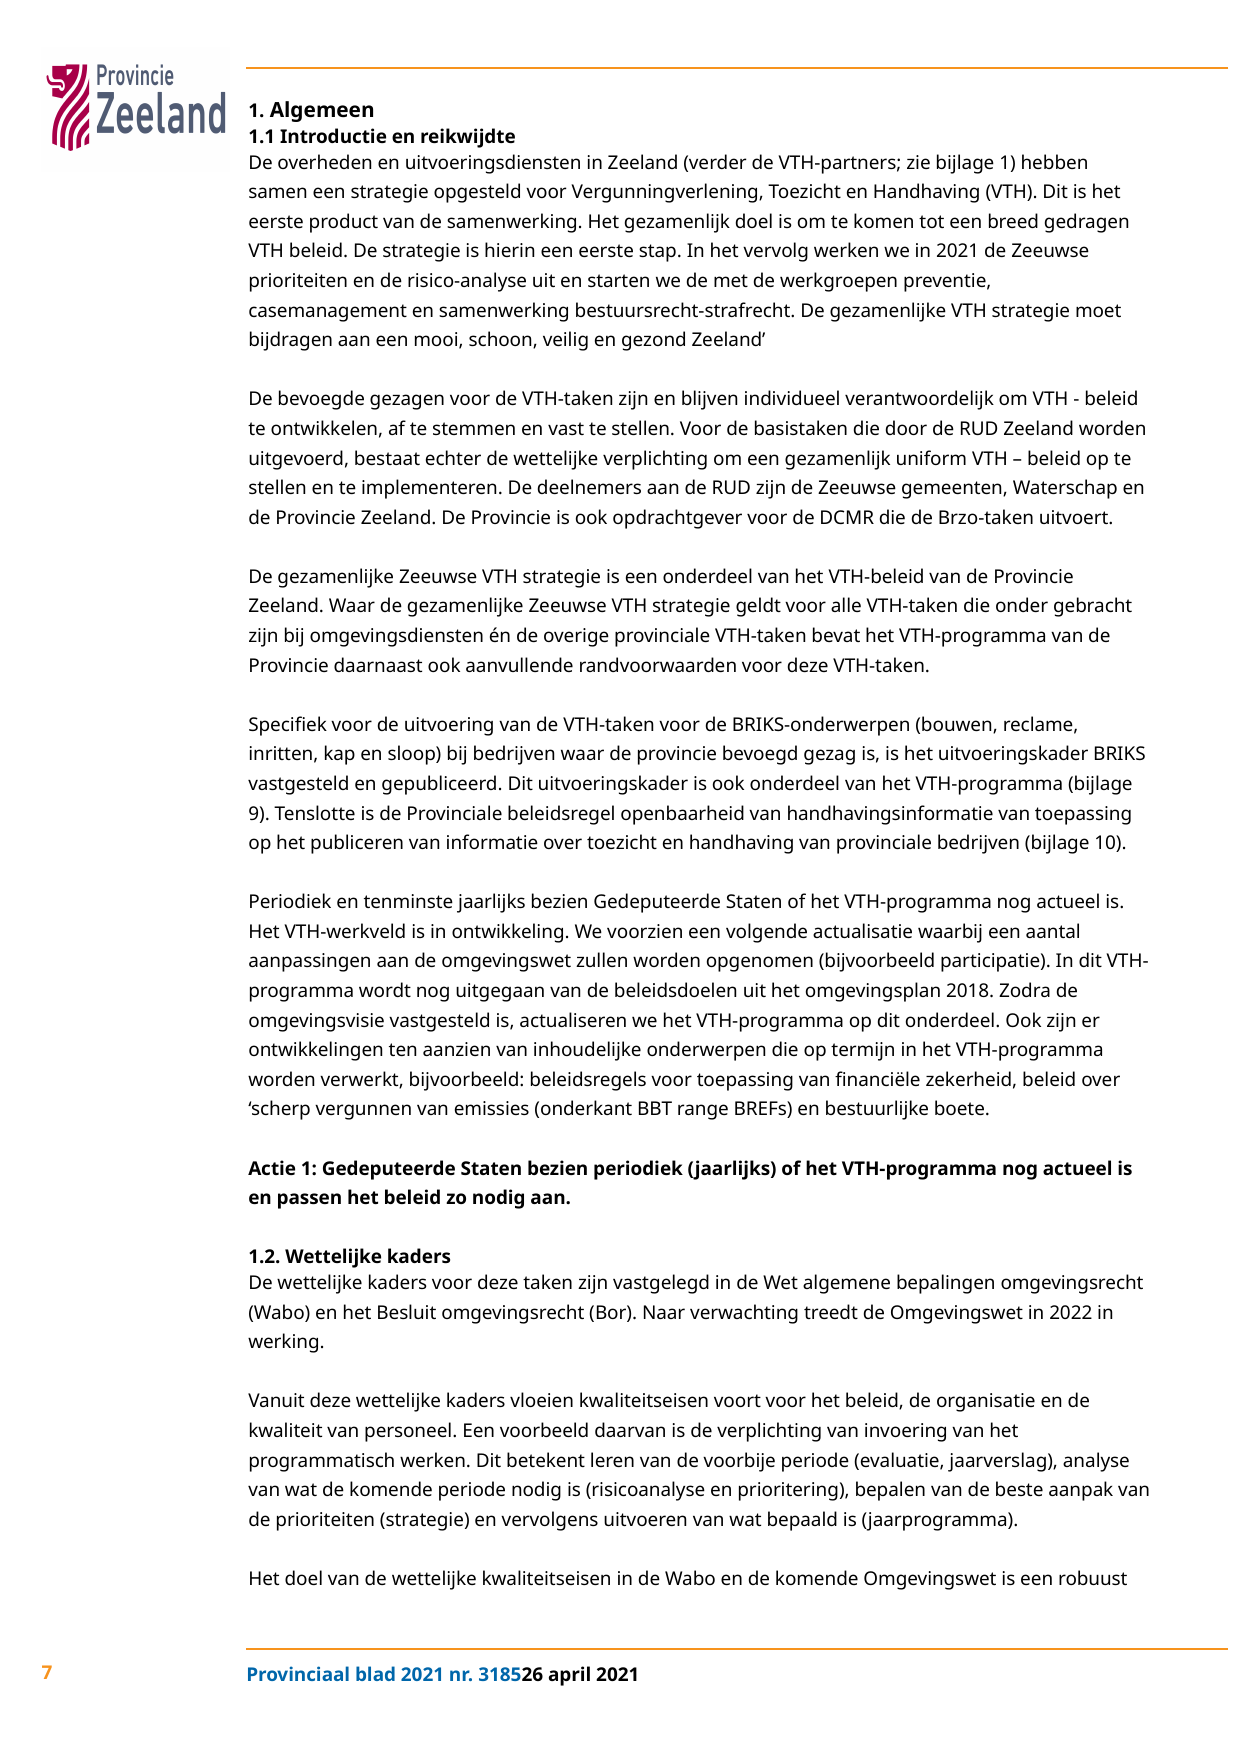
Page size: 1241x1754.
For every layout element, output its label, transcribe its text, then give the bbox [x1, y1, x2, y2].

text Actie 1: Gedeputeerde Staten bezien periodiek (jaarlijks) of het VTH-programma nog actueel is en passen het beleid zo nodig aan. [248, 1155, 1152, 1210]
text Vanuit deze wettelijke kaders vloeien kwaliteitseisen voort voor het beleid, de organisatie en de kwaliteit van personeel. Een voorbeeld daarvan is de verplichting van invoering van het programmatisch werken. Dit betekent leren van de voorbije periode (evaluatie, jaarverslag), analyse van wat de komende periode nodig is (risicoanalyse en prioritering), bepalen van de beste aanpak van de prioriteiten (strategie) en vervolgens uitvoeren van wat bepaald is (jaarprogramma). [248, 1388, 1152, 1532]
text 1.1 Introductie en reikwijdte [248, 123, 1152, 149]
text 1.2. Wettelijke kaders [248, 1243, 1152, 1269]
text Specifiek voor de uitvoering van de VTH-taken voor de BRIKS-onderwerpen (bouwen, reclame, inritten, kap en sloop) bij bedrijven waar de provincie bevoegd gezag is, is het uitvoeringskader BRIKS vastgesteld en gepubliceerd. Dit uitvoeringskader is ook onderdeel van het VTH-programma (bijlage 9). Tenslotte is de Provinciale beleidsregel openbaarheid van handhavingsinformatie van toepassing op het publiceren van informatie over toezicht en handhaving van provinciale bedrijven (bijlage 10). [248, 711, 1152, 855]
text De bevoegde gezagen voor de VTH-taken zijn en blijven individueel verantwoordelijk om VTH - beleid te ontwikkelen, af te stemmen en vast te stellen. Voor de basistaken die door de RUD Zeeland worden uitgevoerd, bestaat echter de wettelijke verplichting om een gezamenlijk uniform VTH – beleid op te stellen en te implementeren. De deelnemers aan de RUD zijn de Zeeuwse gemeenten, Waterschap en de Provincie Zeeland. De Provincie is ook opdrachtgever voor de DCMR die de Brzo-taken uitvoert. [248, 386, 1152, 530]
text Periodiek en tenminste jaarlijks bezien Gedeputeerde Staten of het VTH-programma nog actueel is. Het VTH-werkveld is in ontwikkeling. We voorzien een volgende actualisatie waarbij een aantal aanpassingen aan de omgevingswet zullen worden opgenomen (bijvoorbeeld participatie). In dit VTH-programma wordt nog uitgegaan van de beleidsdoelen uit het omgevingsplan 2018. Zodra de omgevingsvisie vastgesteld is, actualiseren we het VTH-programma op dit onderdeel. Ook zijn er ontwikkelingen ten aanzien van inhoudelijke onderwerpen die op termijn in het VTH-programma worden verwerkt, bijvoorbeeld: beleidsregels voor toepassing van financiële zekerheid, beleid over ‘scherp vergunnen van emissies (onderkant BBT range BREFs) en bestuurlijke boete. [248, 888, 1152, 1121]
picture [41, 47, 231, 172]
text De wettelijke kaders voor deze taken zijn vastgelegd in de Wet algemene bepalingen omgevingsrecht (Wabo) en het Besluit omgevingsrecht (Bor). Naar verwachting treedt de Omgevingswet in 2022 in werking. [248, 1269, 1152, 1354]
text 1. Algemeen [248, 95, 1152, 123]
text De gezamenlijke Zeeuwse VTH strategie is een onderdeel van het VTH-beleid van de Provincie Zeeland. Waar de gezamenlijke Zeeuwse VTH strategie geldt voor alle VTH-taken die onder gebracht zijn bij omgevingsdiensten én de overige provinciale VTH-taken bevat het VTH-programma van de Provincie daarnaast ook aanvullende randvoorwaarden voor deze VTH-taken. [248, 563, 1152, 678]
text De overheden en uitvoeringsdiensten in Zeeland (verder de VTH-partners; zie bijlage 1) hebben samen een strategie opgesteld voor Vergunningverlening, Toezicht en Handhaving (VTH). Dit is het eerste product van de samenwerking. Het gezamenlijk doel is om te komen tot een breed gedragen VTH beleid. De strategie is hierin een eerste stap. In het vervolg werken we in 2021 de Zeeuwse prioriteiten en de risico-analyse uit en starten we de met de werkgroepen preventie, casemanagement en samenwerking bestuursrecht-strafrecht. De gezamenlijke VTH strategie moet bijdragen aan een mooi, schoon, veilig en gezond Zeeland’ [248, 149, 1152, 352]
text Het doel van de wettelijke kwaliteitseisen in de Wabo en de komende Omgevingswet is een robuust [248, 1565, 1152, 1591]
